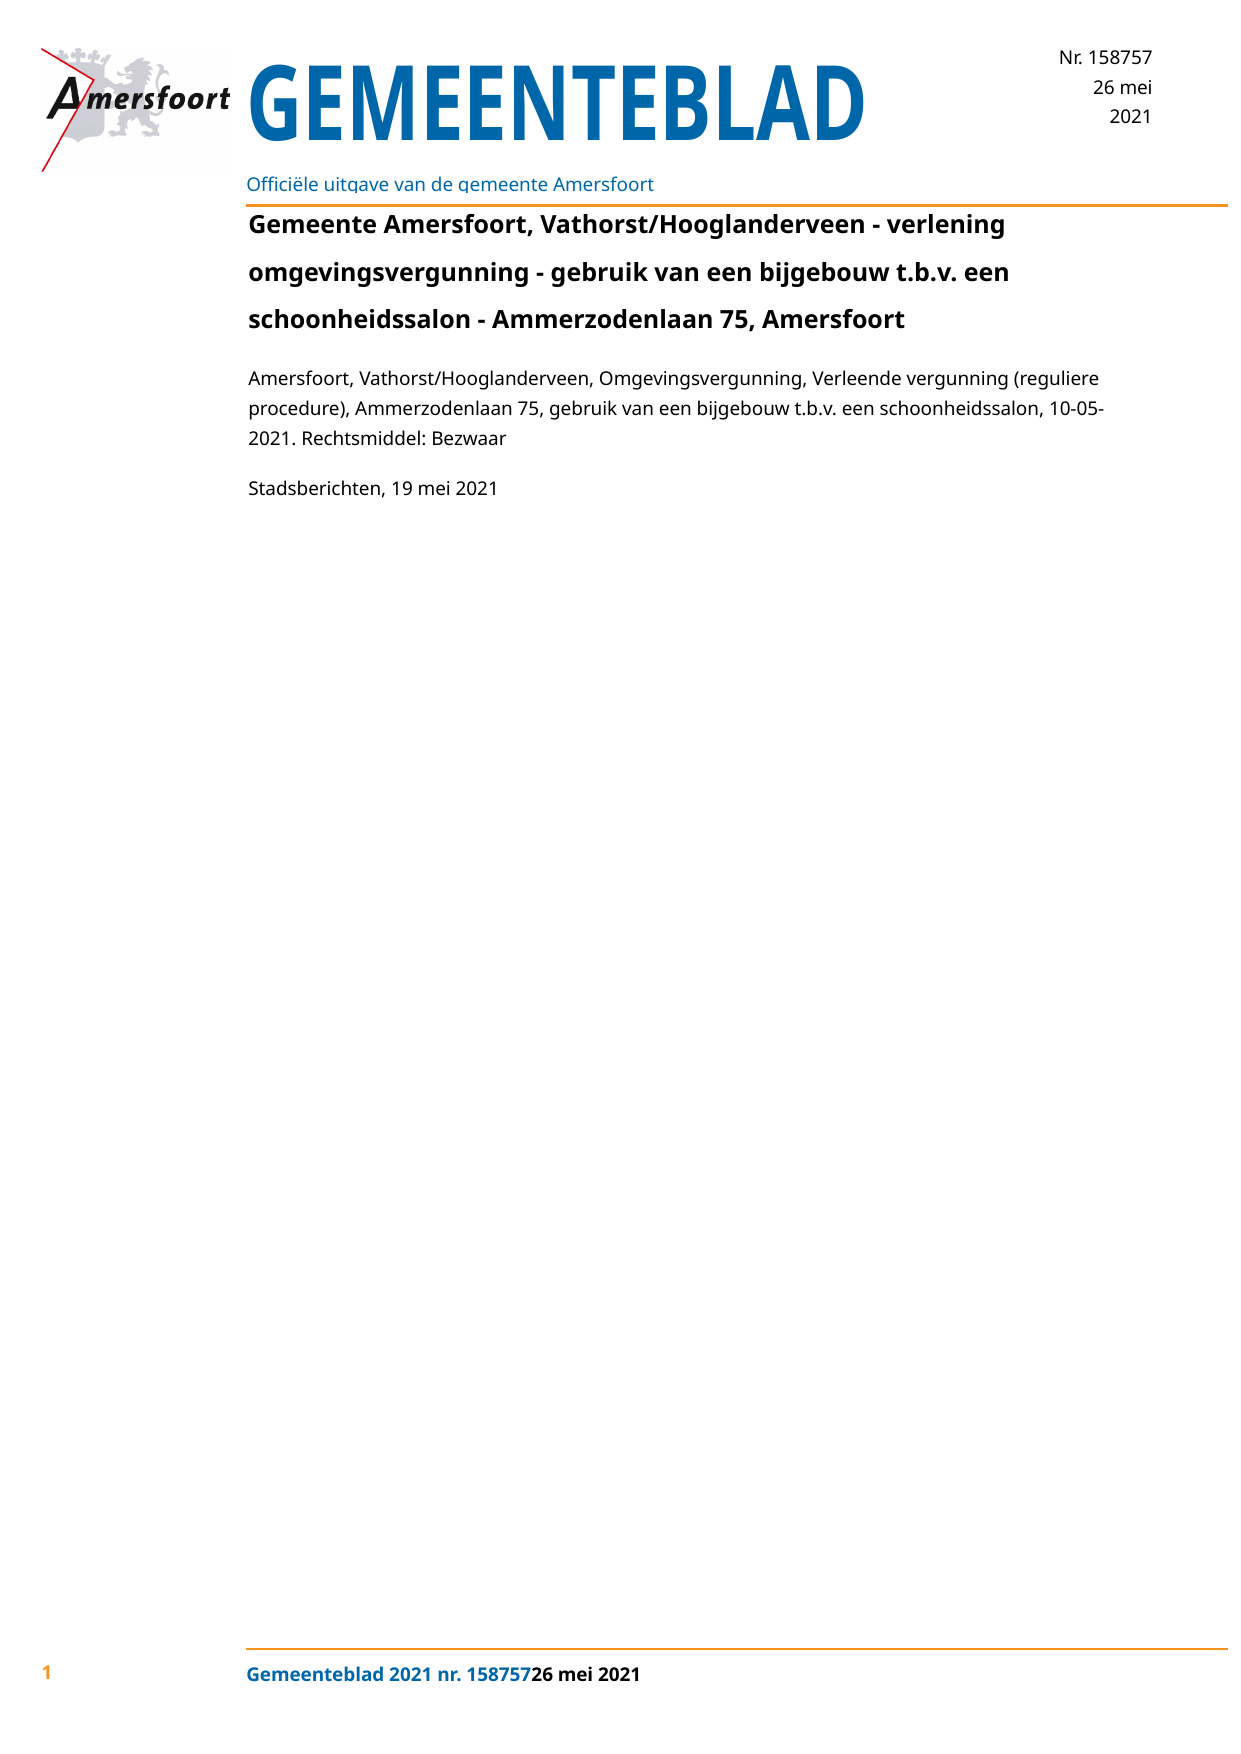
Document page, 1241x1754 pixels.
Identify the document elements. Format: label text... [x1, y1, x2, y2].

text Stadsberichten, 19 mei 2021 [248, 475, 1152, 501]
text Gemeente Amersfoort, Vathorst/Hooglanderveen - verlening omgevingsvergunning - gebruik van een bijgebouw t.b.v. een schoonheidssalon - Ammerzodenlaan 75, Amersfoort [248, 207, 1152, 336]
text Amersfoort, Vathorst/Hooglanderveen, Omgevingsvergunning, Verleende vergunning (reguliere procedure), Ammerzodenlaan 75, gebruik van een bijgebouw t.b.v. een schoonheidssalon, 10-05-2021. Rechtsmiddel: Bezwaar [248, 366, 1152, 450]
picture [41, 47, 231, 172]
